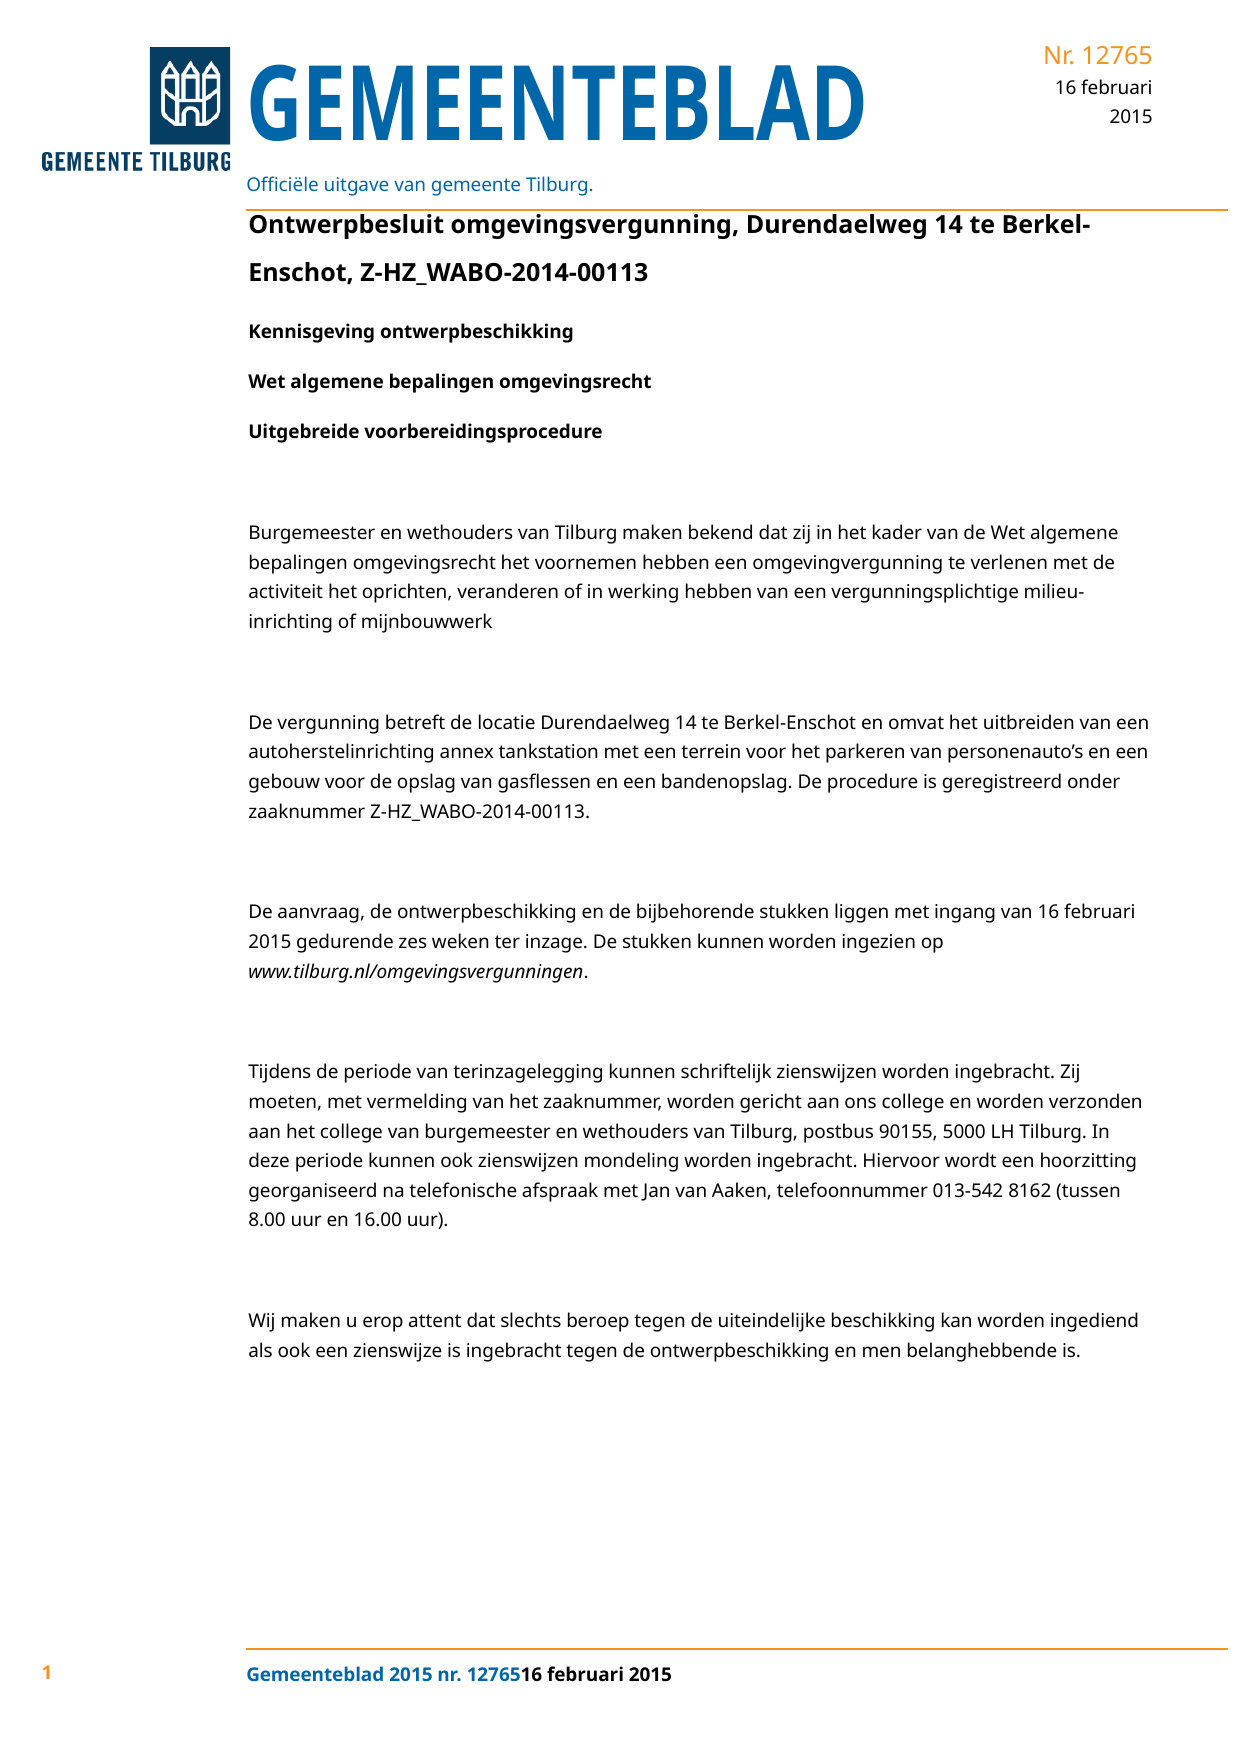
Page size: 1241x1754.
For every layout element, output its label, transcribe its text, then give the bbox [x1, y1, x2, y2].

text Kennisgeving ontwerpbeschikking [248, 318, 1152, 344]
text De vergunning betreft de locatie Durendaelweg 14 te Berkel-Enschot en omvat het uitbreiden van een autoherstelinrichting annex tankstation met een terrein voor het parkeren van personenauto’s en een gebouw voor de opslag van gasflessen en een bandenopslag. De procedure is geregistreerd onder zaaknummer Z-HZ_WABO-2014-00113. [248, 709, 1152, 824]
text Wij maken u erop attent dat slechts beroep tegen de uiteindelijke beschikking kan worden ingediend als ook een zienswijze is ingebracht tegen de ontwerpbeschikking en men belanghebbende is. [248, 1307, 1152, 1363]
text Wet algemene bepalingen omgevingsrecht [248, 368, 1152, 394]
picture [41, 47, 231, 172]
text Ontwerpbesluit omgevingsvergunning, Durendaelweg 14 te Berkel-Enschot, Z-HZ_WABO-2014-00113 [248, 211, 1152, 288]
text Burgemeester en wethouders van Tilburg maken bekend dat zij in het kader van de Wet algemene bepalingen omgevingsrecht het voornemen hebben een omgevingvergunning te verlenen met de activiteit het oprichten, veranderen of in werking hebben van een vergunningsplichtige milieu-inrichting of mijnbouwwerk [248, 519, 1152, 634]
text Tijdens de periode van terinzagelegging kunnen schriftelijk zienswijzen worden ingebracht. Zij moeten, met vermelding van het zaaknummer, worden gericht aan ons college en worden verzonden aan het college van burgemeester en wethouders van Tilburg, postbus 90155, 5000 LH Tilburg. In deze periode kunnen ook zienswijzen mondeling worden ingebracht. Hiervoor wordt een hoorzitting georganiseerd na telefonische afspraak met Jan van Aaken, telefoonnummer 013-542 8162 (tussen 8.00 uur en 16.00 uur). [248, 1059, 1152, 1232]
text Uitgebreide voorbereidingsprocedure [248, 419, 1152, 444]
text De aanvraag, de ontwerpbeschikking en de bijbehorende stukken liggen met ingang van 16 februari 2015 gedurende zes weken ter inzage. De stukken kunnen worden ingezien op www.tilburg.nl/omgevingsvergunningen. [248, 899, 1152, 984]
